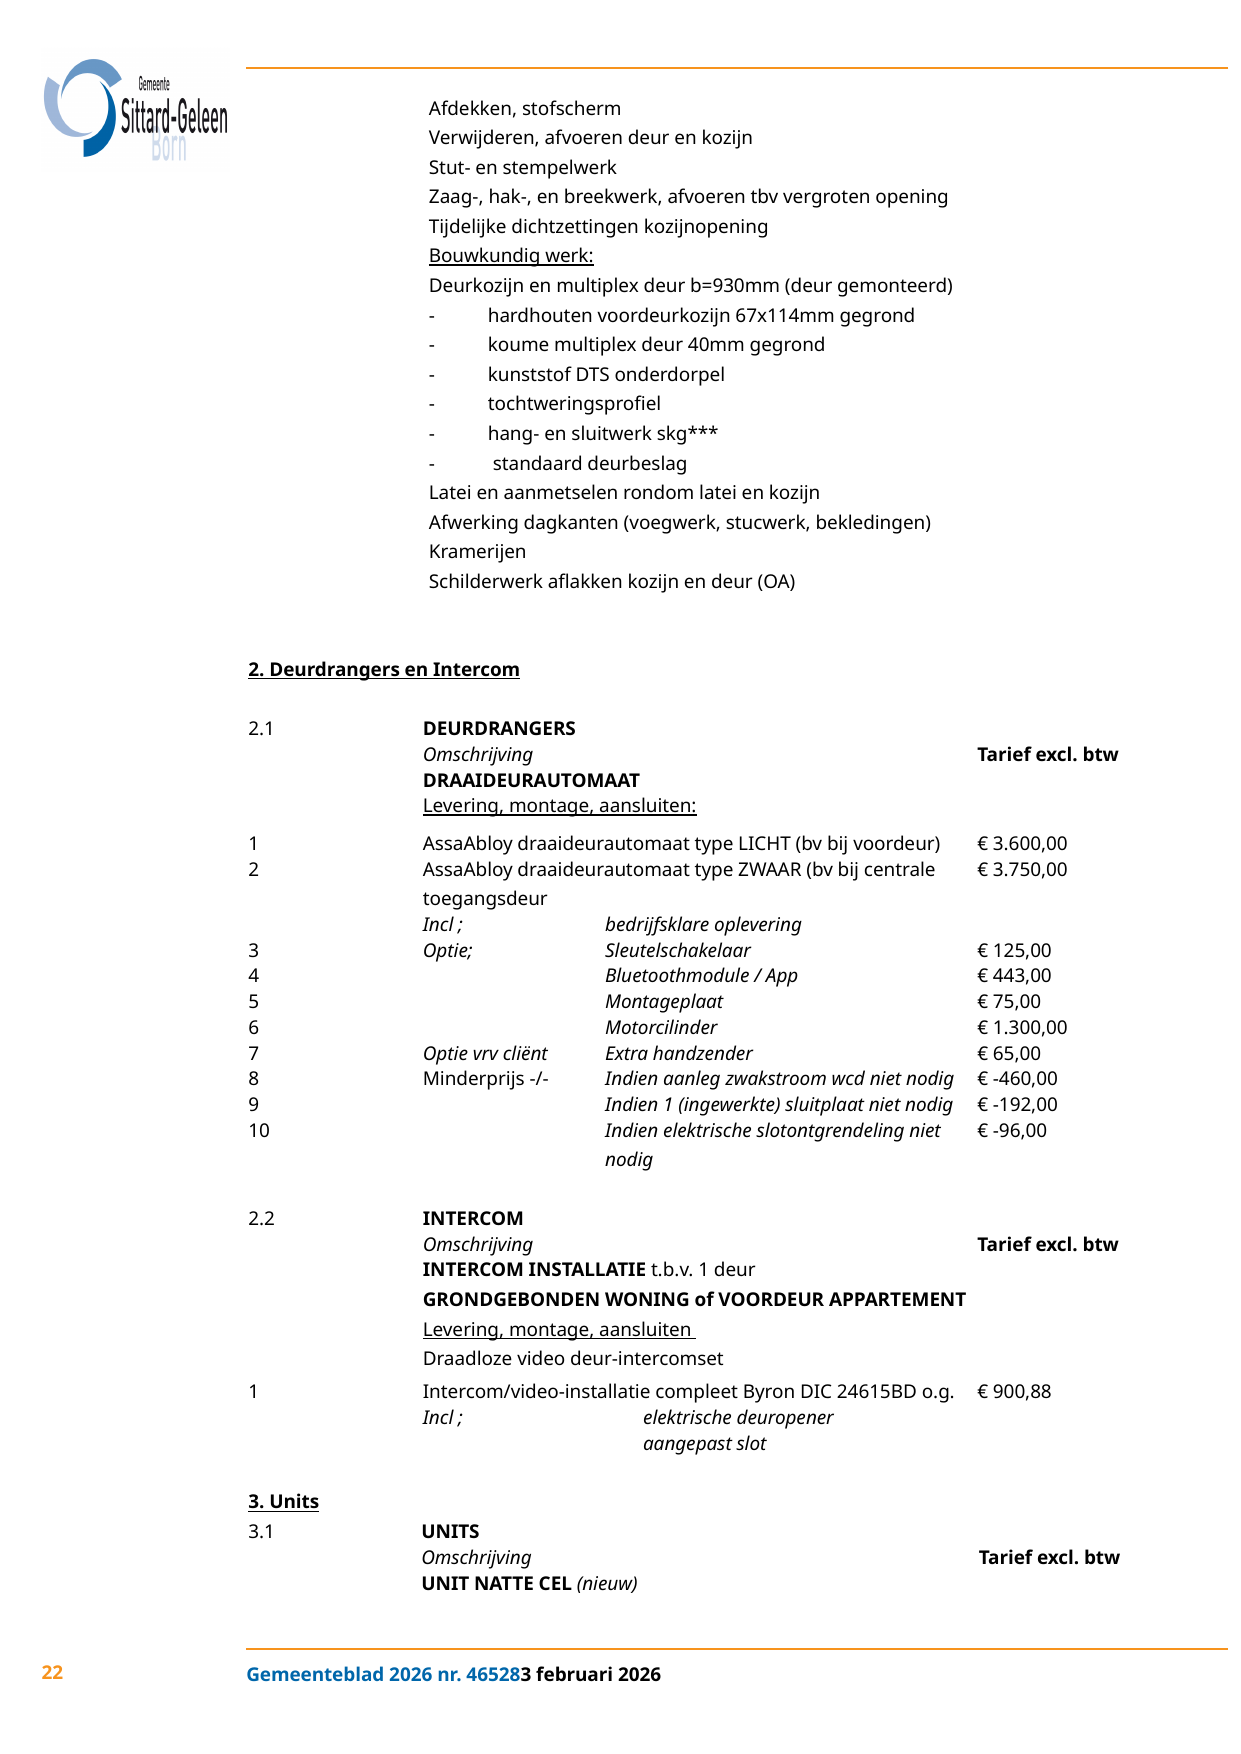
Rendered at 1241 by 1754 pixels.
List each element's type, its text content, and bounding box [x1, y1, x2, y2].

table_cell Tarief excl. btw [977, 741, 1152, 767]
table_cell 3 [248, 937, 423, 962]
table_cell Levering, montage, aansluiten: [423, 793, 977, 830]
table_cell 7 [248, 1040, 423, 1065]
table_header [979, 1519, 1152, 1544]
table_cell [977, 1430, 1152, 1456]
table_cell Sleutelschakelaar [605, 937, 977, 962]
table_cell [977, 1257, 1152, 1379]
table_cell 1 [248, 1379, 423, 1404]
table_cell [971, 378, 1152, 403]
table_cell [423, 988, 605, 1014]
table_cell Incl ; [423, 911, 605, 937]
table_cell Incl ; [423, 1405, 643, 1430]
table_cell Tarief excl. btw [977, 1231, 1152, 1257]
table_cell Montageplaat [605, 988, 977, 1014]
table_cell [971, 198, 1152, 223]
table_cell Minderprijs -/- [423, 1065, 605, 1091]
table_cell 5 [248, 988, 423, 1014]
table_cell [971, 455, 1152, 623]
table_cell [971, 146, 1152, 172]
table_header 3.1 [248, 1519, 421, 1603]
text 3. Units [248, 1489, 1152, 1514]
table_cell [971, 224, 1152, 249]
table_header UNITS [421, 1519, 978, 1544]
table_cell [971, 404, 1152, 429]
table_cell € 65,00 [977, 1040, 1152, 1065]
table_cell Indien elektrische slotontgrendeling niet nodig [605, 1117, 977, 1172]
table_cell € -192,00 [977, 1091, 1152, 1117]
table_cell AssaAbloy draaideurautomaat type ZWAAR (bv bij centrale toegangsdeur [423, 856, 977, 911]
table_cell DRAAIDEURAUTOMAAT [423, 767, 977, 793]
table_cell 2 [248, 856, 423, 911]
table_cell [977, 1405, 1152, 1430]
table_cell € 3.600,00 [977, 830, 1152, 856]
table_cell [423, 1430, 643, 1456]
table_cell 10 [248, 1117, 423, 1172]
table_cell € 1.300,00 [977, 1014, 1152, 1040]
table_cell [971, 429, 1152, 455]
table_cell € 900,88 [977, 1379, 1152, 1404]
table_header [977, 716, 1152, 741]
table_cell [248, 1430, 423, 1456]
table_cell 9 [248, 1091, 423, 1117]
table_cell Omschrijving [423, 741, 977, 767]
table_cell [248, 95, 429, 623]
table_cell Optie vrv cliënt [423, 1040, 605, 1065]
table_cell AssaAbloy draaideurautomaat type LICHT (bv bij voordeur) [423, 830, 977, 856]
table_cell € -460,00 [977, 1065, 1152, 1091]
table_cell aangepast slot [643, 1430, 977, 1456]
table_cell Motorcilinder [605, 1014, 977, 1040]
table_cell [423, 963, 605, 988]
table_cell [971, 95, 1152, 121]
table_cell [248, 911, 423, 937]
table_header 2.1 [248, 716, 423, 830]
table_cell UNIT NATTE CEL (nieuw) [421, 1570, 978, 1603]
table_cell INTERCOM INSTALLATIE t.b.v. 1 deur GRONDGEBONDEN WONING of VOORDEUR APPARTEMENT Levering, montage, aansluiten Draadloze video deur-intercomset [423, 1257, 977, 1379]
table_cell [977, 911, 1152, 937]
table_header INTERCOM [423, 1205, 977, 1231]
table_cell 8 [248, 1065, 423, 1091]
table_cell Bluetoothmodule / App [605, 963, 977, 988]
table_cell € 125,00 [977, 937, 1152, 962]
table_header 2.2 [248, 1205, 423, 1379]
table_cell € 443,00 [977, 963, 1152, 988]
table_cell [971, 121, 1152, 146]
table_cell elektrische deuropener [643, 1405, 977, 1430]
table_header [977, 1205, 1152, 1231]
table_cell [977, 793, 1152, 830]
table_header DEURDRANGERS [423, 716, 977, 741]
table_cell Intercom/video-installatie compleet Byron DIC 24615BD o.g. [423, 1379, 977, 1404]
table_cell bedrijfsklare oplevering [605, 911, 977, 937]
table_cell Tarief excl. btw [979, 1544, 1152, 1570]
table_cell 6 [248, 1014, 423, 1040]
table_cell [971, 172, 1152, 198]
table_cell [971, 352, 1152, 378]
table_cell [423, 1091, 605, 1117]
table_cell 4 [248, 963, 423, 988]
table_cell Omschrijving [423, 1231, 977, 1257]
table_cell [423, 1014, 605, 1040]
table_cell Extra handzender [605, 1040, 977, 1065]
table_cell [979, 1570, 1152, 1603]
table_cell [423, 1117, 605, 1172]
table_cell Indien aanleg zwakstroom wcd niet nodig [605, 1065, 977, 1091]
table_cell 1 [248, 830, 423, 856]
table_cell Omschrijving [421, 1544, 978, 1570]
table_cell Optie; [423, 937, 605, 962]
table_cell € 75,00 [977, 988, 1152, 1014]
table_cell Afdekken, stofscherm Verwijderen, afvoeren deur en kozijn Stut- en stempelwerk Zaag-, hak-, en breekwerk, afvoeren tbv vergroten opening Tijdelijke dichtzettingen kozijnopening Bouwkundig werk: Deurkozijn en multiplex deur b=930mm (deur gemonteerd) hardhouten voordeurkozijn 67x114mm gegrond koume multiplex deur 40mm gegrond kunststof DTS onderdorpel tochtweringsprofiel hang- en sluitwerk skg*** standaard deurbeslag Latei en aanmetselen rondom latei en kozijn Afwerking dagkanten (voegwerk, stucwerk, bekledingen) Kramerijen Schilderwerk aflakken kozijn en deur (OA) [429, 95, 971, 623]
table_cell [971, 249, 1152, 275]
table_cell € 3.750,00 [977, 856, 1152, 911]
table_cell Indien 1 (ingewerkte) sluitplaat niet nodig [605, 1091, 977, 1117]
table_cell [971, 326, 1152, 352]
table_cell [971, 301, 1152, 326]
table_cell [977, 767, 1152, 793]
table_cell [971, 275, 1152, 301]
text 2. Deurdrangers en Intercom [248, 656, 1152, 682]
picture [41, 47, 231, 172]
table_cell [248, 1405, 423, 1430]
table_cell € -96,00 [977, 1117, 1152, 1172]
